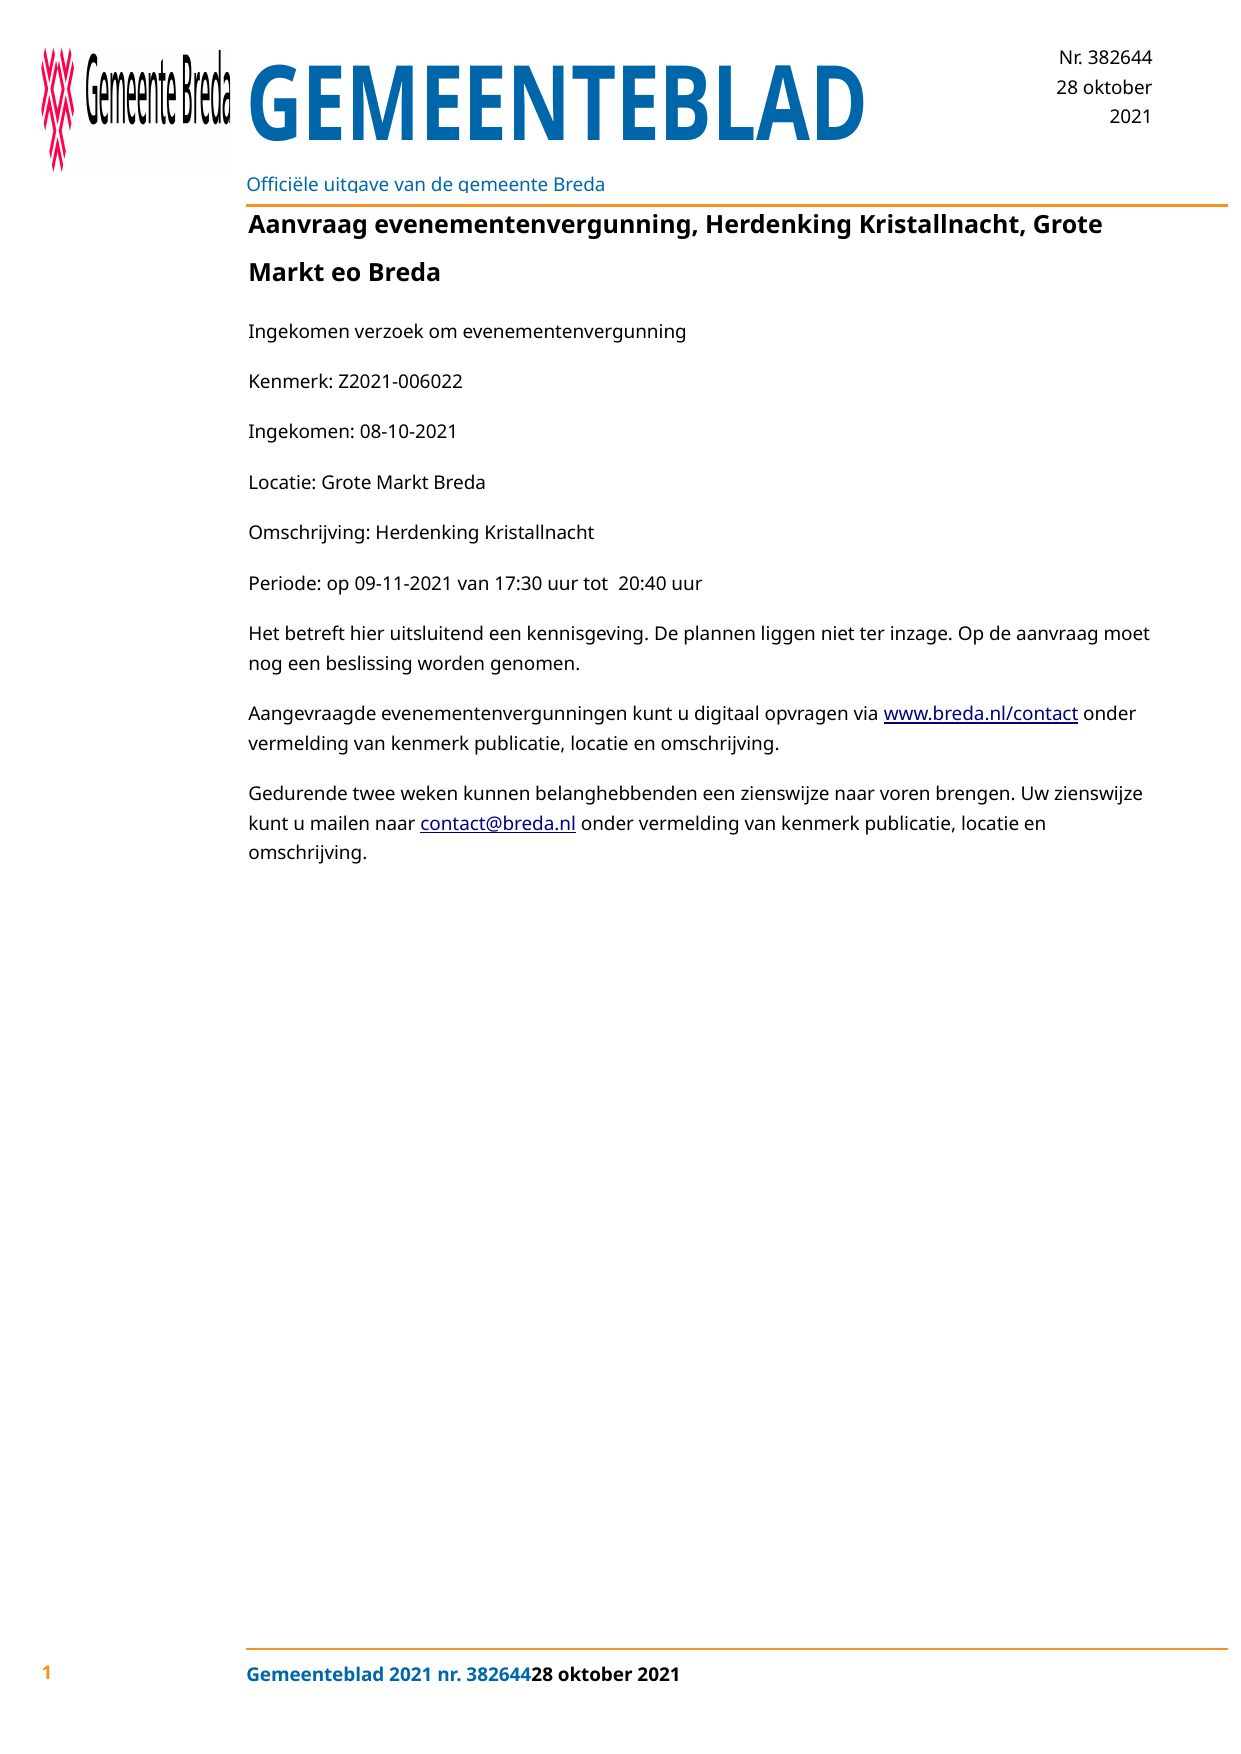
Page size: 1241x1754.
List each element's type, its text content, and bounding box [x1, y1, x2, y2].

text Aangevraagde evenementenvergunningen kunt u digitaal opvragen via www.breda.nl/contact onder vermelding van kenmerk publicatie, locatie en omschrijving. [248, 700, 1152, 756]
text Ingekomen verzoek om evenementenvergunning [248, 318, 1152, 344]
picture [41, 47, 231, 172]
text Ingekomen: 08-10-2021 [248, 419, 1152, 444]
text Het betreft hier uitsluitend een kennisgeving. De plannen liggen niet ter inzage. Op de aanvraag moet nog een beslissing worden genomen. [248, 620, 1152, 676]
text Aanvraag evenementenvergunning, Herdenking Kristallnacht, Grote Markt eo Breda [248, 207, 1152, 288]
text Omschrijving: Herdenking Kristallnacht [248, 519, 1152, 545]
text Gedurende twee weken kunnen belanghebbenden een zienswijze naar voren brengen. Uw zienswijze kunt u mailen naar contact@breda.nl onder vermelding van kenmerk publicatie, locatie en omschrijving. [248, 780, 1152, 865]
text Periode: op 09-11-2021 van 17:30 uur tot 20:40 uur [248, 570, 1152, 596]
text Locatie: Grote Markt Breda [248, 469, 1152, 495]
text Kenmerk: Z2021-006022 [248, 368, 1152, 394]
